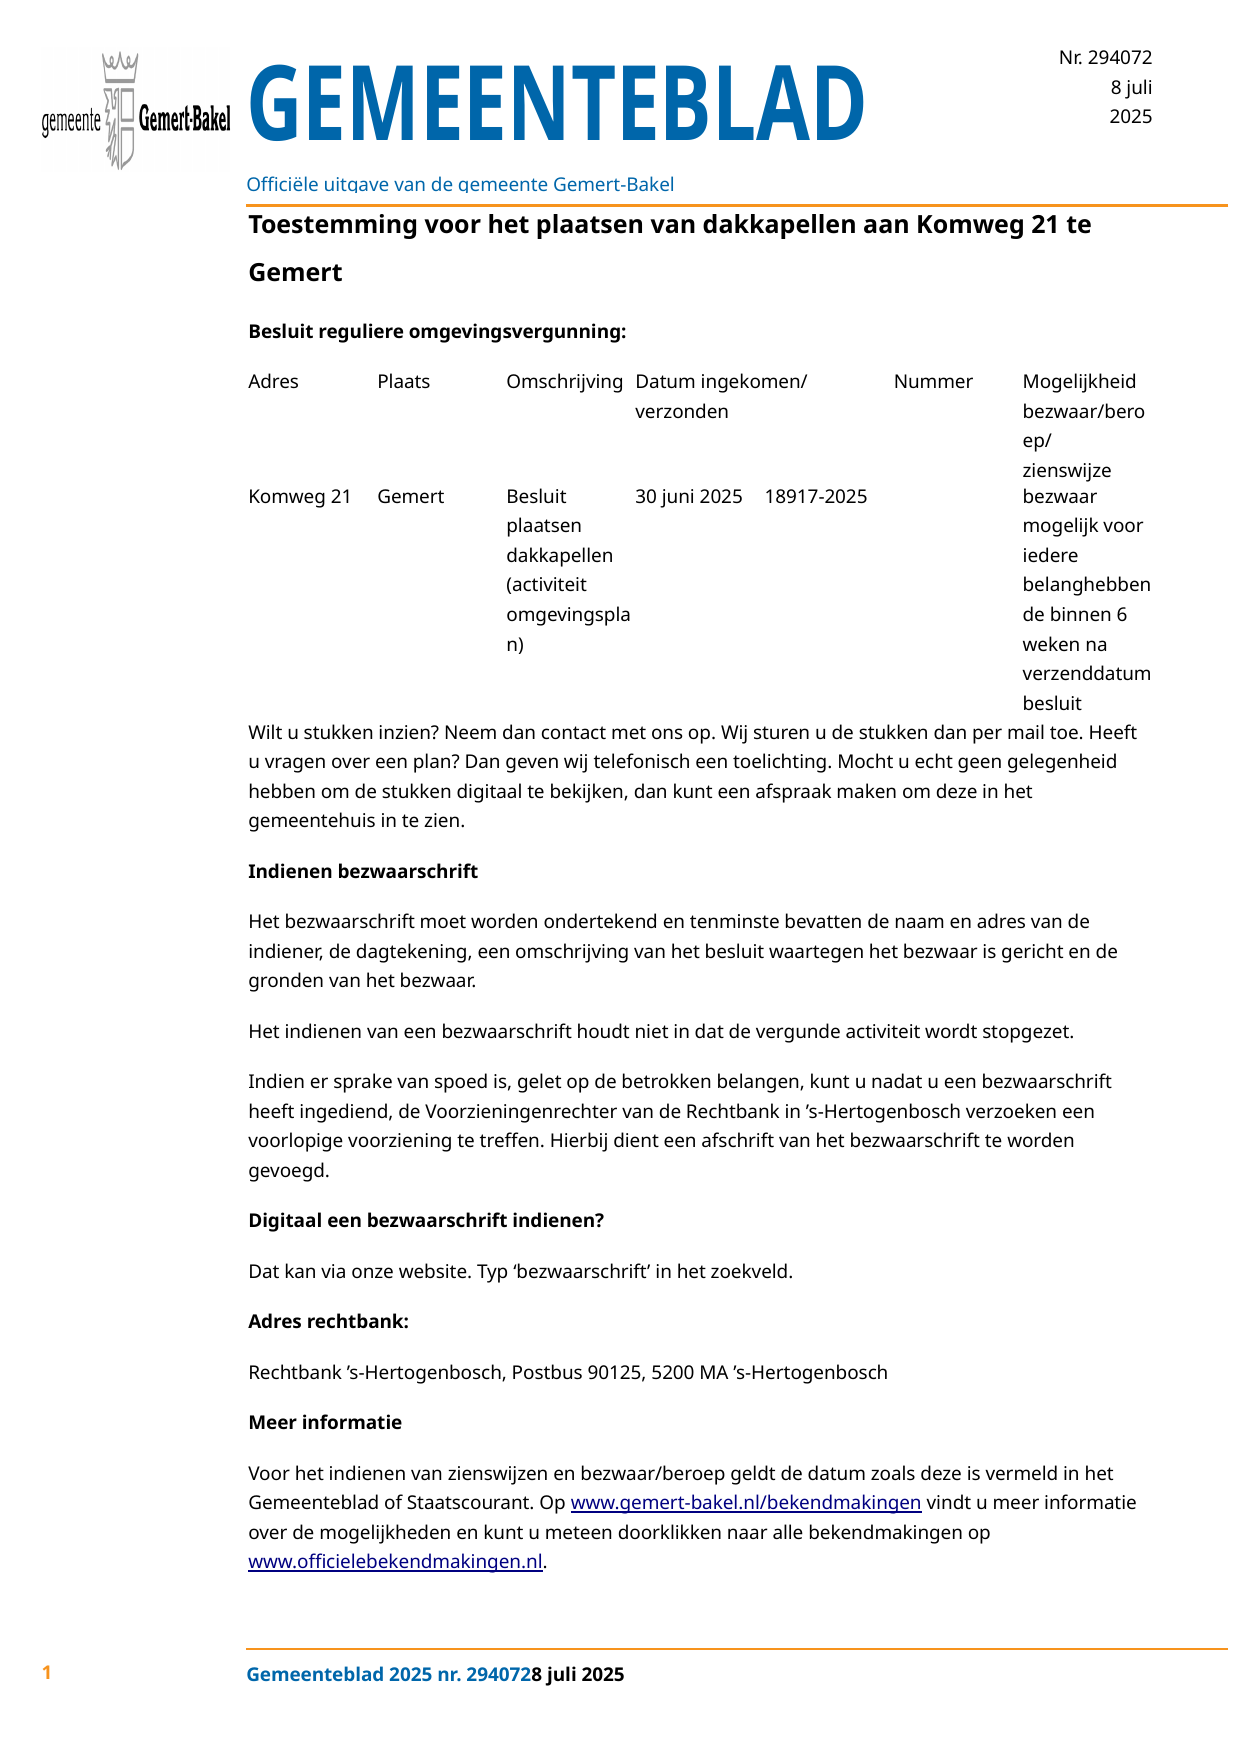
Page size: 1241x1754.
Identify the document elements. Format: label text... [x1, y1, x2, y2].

text Wilt u stukken inzien? Neem dan contact met ons op. Wij sturen u de stukken dan per mail toe. Heeft u vragen over een plan? Dan geven wij telefonisch een toelichting. Mocht u echt geen gelegenheid hebben om de stukken digitaal te bekijken, dan kunt een afspraak maken om deze in het gemeentehuis in te zien. [248, 719, 1152, 833]
text Toestemming voor het plaatsen van dakkapellen aan Komweg 21 te Gemert [248, 207, 1152, 288]
text Het bezwaarschrift moet worden ondertekend en tenminste bevatten de naam en adres van de indiener, de dagtekening, een omschrijving van het besluit waartegen het bezwaar is gericht en de gronden van het bezwaar. [248, 908, 1152, 993]
text Indien er sprake van spoed is, gelet op de betrokken belangen, kunt u nadat u een bezwaarschrift heeft ingediend, de Voorzieningenrechter van de Rechtbank in ’s-Hertogenbosch verzoeken een voorlopige voorziening te treffen. Hierbij dient een afschrift van het bezwaarschrift te worden gevoegd. [248, 1068, 1152, 1183]
text Voor het indienen van zienswijzen en bezwaar/beroep geldt de datum zoals deze is vermeld in het Gemeenteblad of Staatscourant. Op www.gemert-bakel.nl/bekendmakingen vindt u meer informatie over de mogelijkheden en kunt u meteen doorklikken naar alle bekendmakingen op www.officielebekendmakingen.nl. [248, 1460, 1152, 1574]
table_header Nummer [894, 369, 1022, 483]
text Dat kan via onze website. Typ ‘bezwaarschrift’ in het zoekveld. [248, 1258, 1152, 1284]
table_header Omschrijving [506, 369, 635, 483]
table_cell 30 juni 2025 [635, 483, 764, 716]
table_cell Gemert [377, 483, 506, 716]
table_cell 18917-2025 [764, 483, 1022, 716]
text Digitaal een bezwaarschrift indienen? [248, 1208, 1152, 1233]
table_header Plaats [377, 369, 506, 483]
text Besluit reguliere omgevingsvergunning: [248, 318, 1152, 344]
picture [41, 47, 231, 172]
text Het indienen van een bezwaarschrift houdt niet in dat de vergunde activiteit wordt stopgezet. [248, 1018, 1152, 1044]
table_cell Komweg 21 [248, 483, 377, 716]
text Meer informatie [248, 1409, 1152, 1435]
table_header Adres [248, 369, 377, 483]
table_cell Besluit plaatsen dakkapellen (activiteit omgevingsplan) [506, 483, 635, 716]
text Indienen bezwaarschrift [248, 858, 1152, 884]
table_header Mogelijkheid bezwaar/beroep/ zienswijze [1023, 369, 1152, 483]
table_header Datum ingekomen/ verzonden [635, 369, 893, 483]
table_cell bezwaar mogelijk voor iedere belanghebbende binnen 6 weken na verzenddatum besluit [1023, 483, 1152, 716]
text Rechtbank ’s-Hertogenbosch, Postbus 90125, 5200 MA ’s-Hertogenbosch [248, 1359, 1152, 1385]
text Adres rechtbank: [248, 1308, 1152, 1334]
